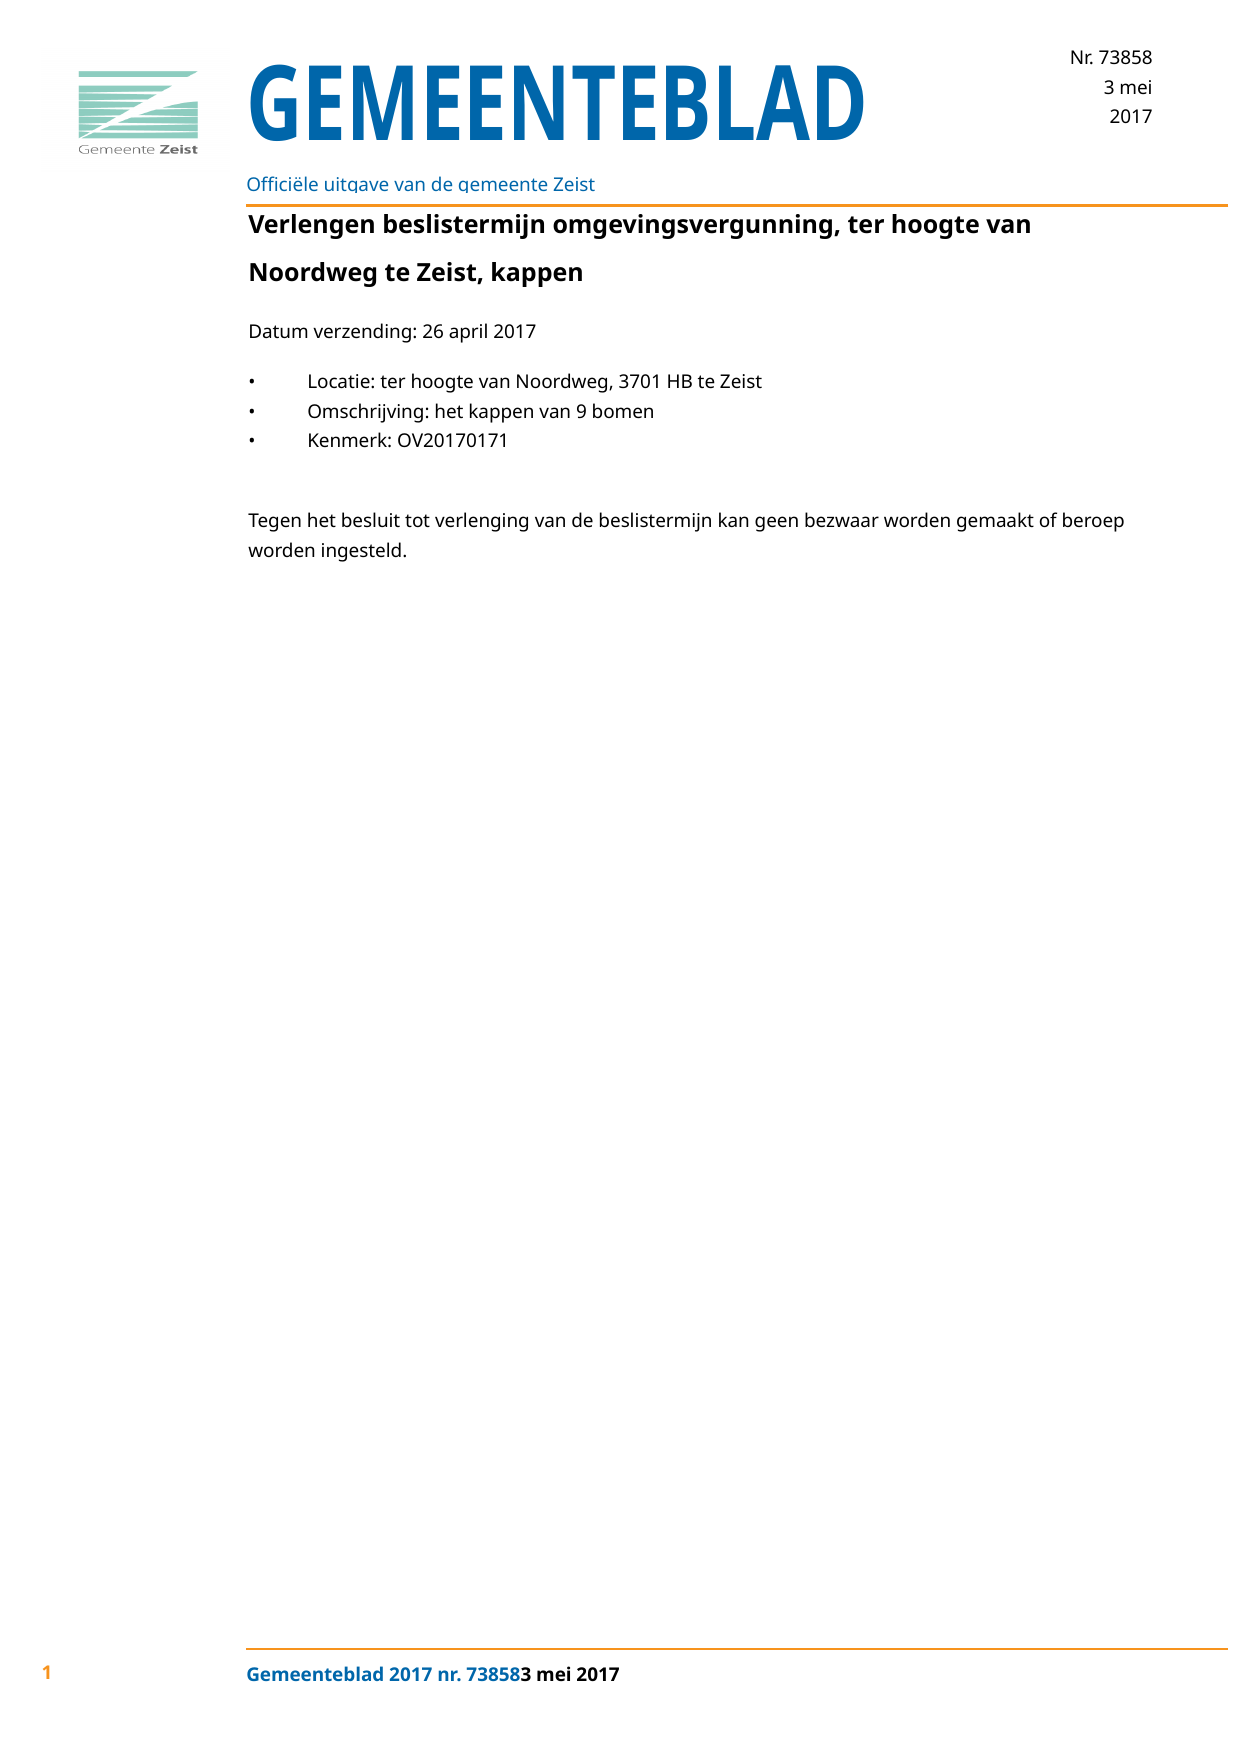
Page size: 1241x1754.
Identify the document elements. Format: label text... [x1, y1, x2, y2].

text Verlengen beslistermijn omgevingsvergunning, ter hoogte van Noordweg te Zeist, kappen [248, 207, 1152, 288]
text Datum verzending: 26 april 2017 [248, 318, 1152, 344]
list Kenmerk: OV20170171 [248, 427, 1152, 453]
picture [41, 47, 231, 172]
list Omschrijving: het kappen van 9 bomen [248, 398, 1152, 424]
list Locatie: ter hoogte van Noordweg, 3701 HB te Zeist [248, 368, 1152, 394]
text Tegen het besluit tot verlenging van de beslistermijn kan geen bezwaar worden gemaakt of beroep worden ingesteld. [248, 507, 1152, 563]
